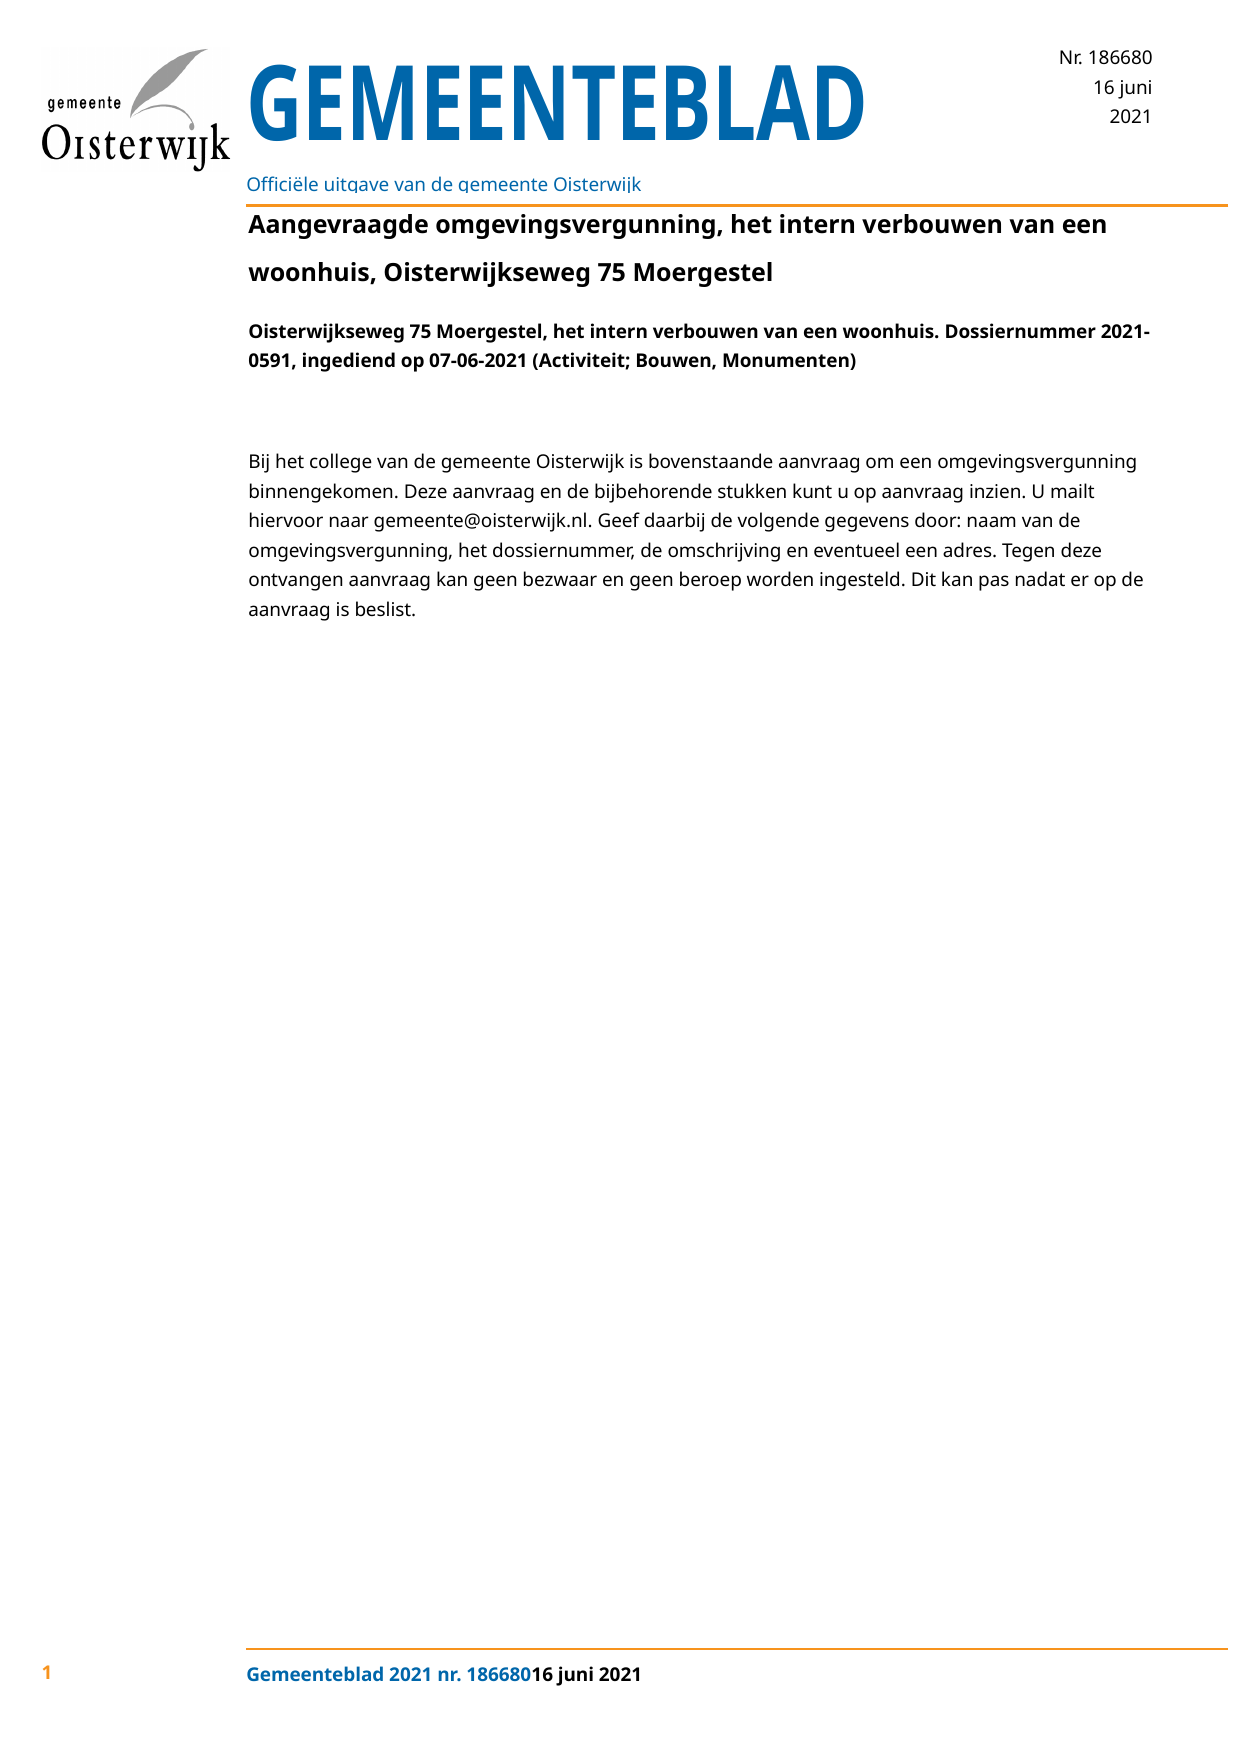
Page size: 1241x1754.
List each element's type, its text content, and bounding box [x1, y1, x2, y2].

picture [41, 47, 231, 172]
text Oisterwijkseweg 75 Moergestel, het intern verbouwen van een woonhuis. Dossiernummer 2021-0591, ingediend op 07-06-2021 (Activiteit; Bouwen, Monumenten) [248, 318, 1152, 373]
text Bij het college van de gemeente Oisterwijk is bovenstaande aanvraag om een omgevingsvergunning binnengekomen. Deze aanvraag en de bijbehorende stukken kunt u op aanvraag inzien. U mailt hiervoor naar gemeente@oisterwijk.nl. Geef daarbij de volgende gegevens door: naam van de omgevingsvergunning, het dossiernummer, de omschrijving en eventueel een adres. Tegen deze ontvangen aanvraag kan geen bezwaar en geen beroep worden ingesteld. Dit kan pas nadat er op de aanvraag is beslist. [248, 448, 1152, 622]
text Aangevraagde omgevingsvergunning, het intern verbouwen van een woonhuis, Oisterwijkseweg 75 Moergestel [248, 207, 1152, 288]
